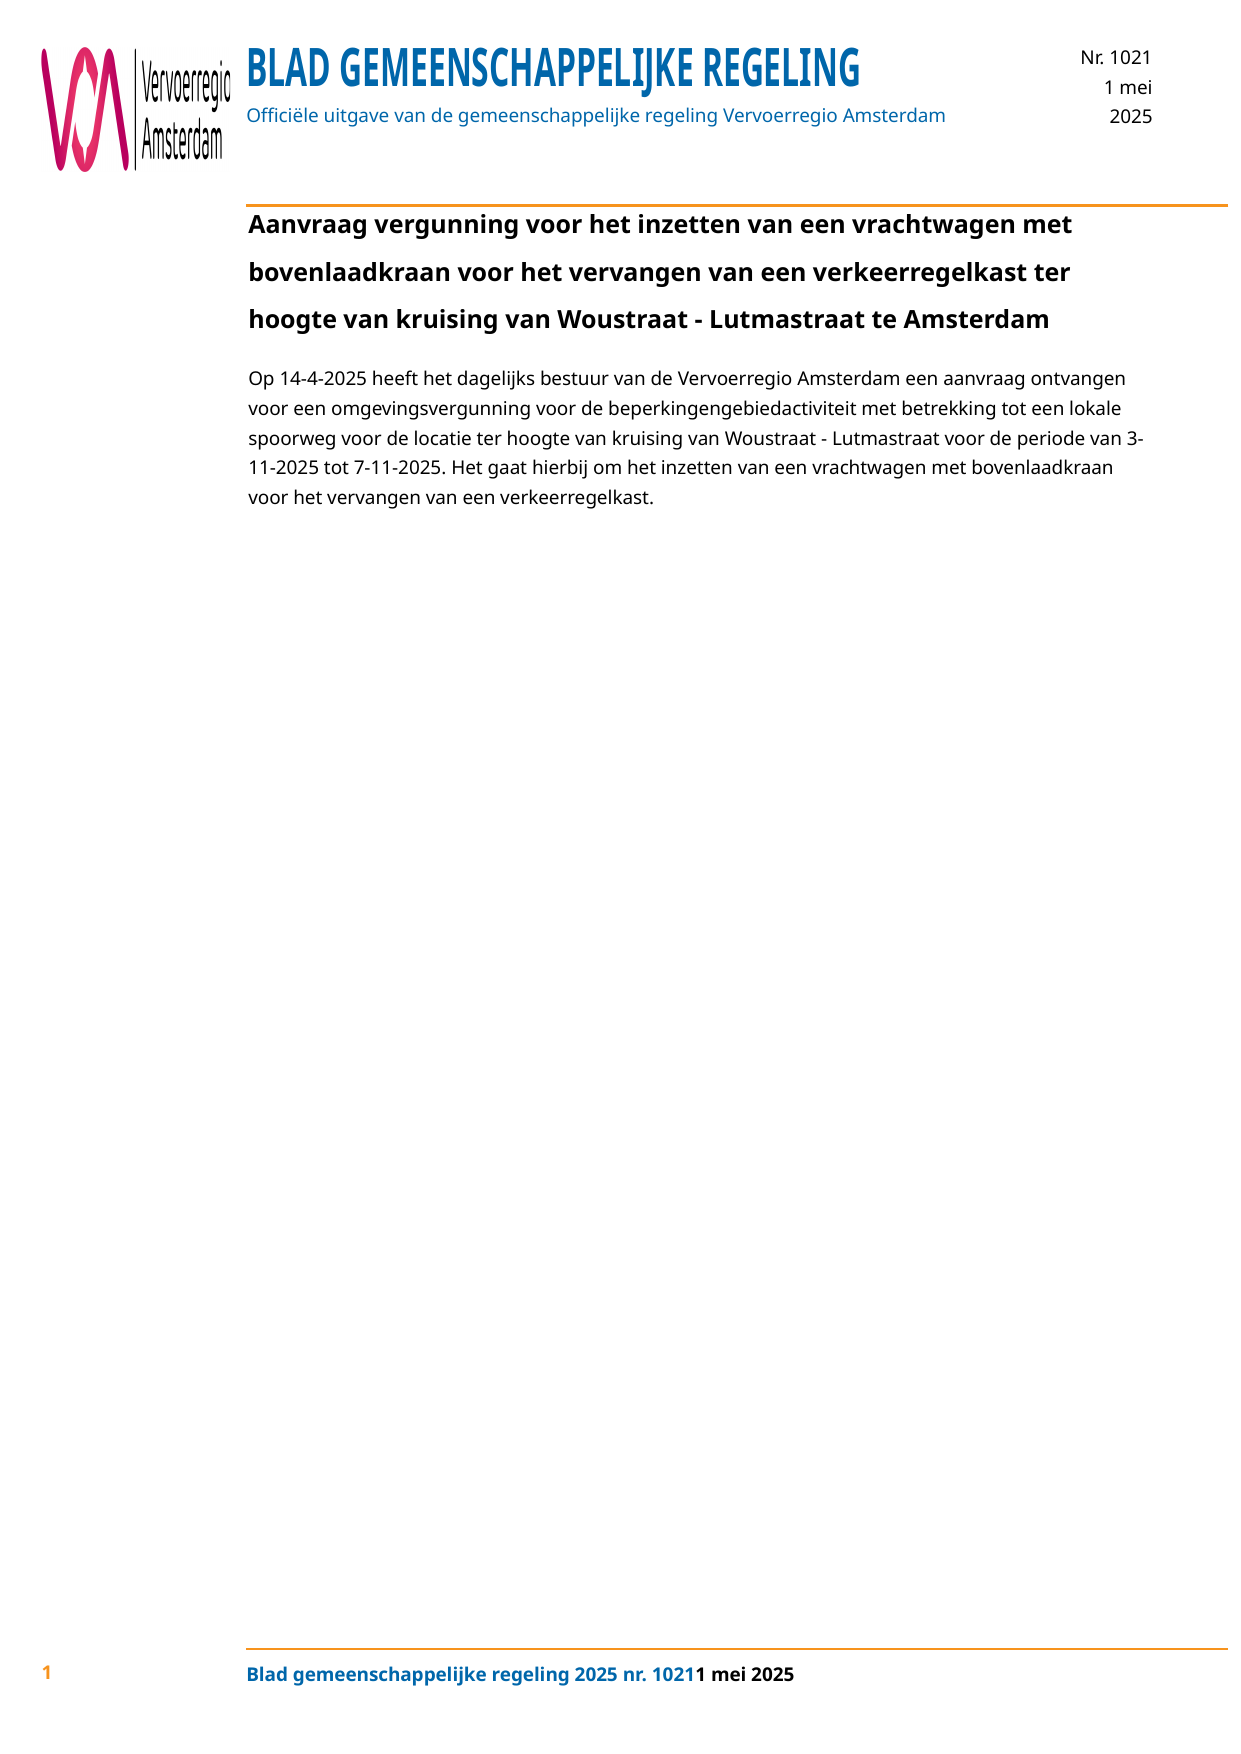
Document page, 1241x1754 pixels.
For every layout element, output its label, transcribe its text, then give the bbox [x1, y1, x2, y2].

picture [41, 47, 231, 172]
text Aanvraag vergunning voor het inzetten van een vrachtwagen met bovenlaadkraan voor het vervangen van een verkeerregelkast ter hoogte van kruising van Woustraat - Lutmastraat te Amsterdam [248, 207, 1152, 336]
text Op 14-4-2025 heeft het dagelijks bestuur van de Vervoerregio Amsterdam een aanvraag ontvangen voor een omgevingsvergunning voor de beperkingengebiedactiviteit met betrekking tot een lokale spoorweg voor de locatie ter hoogte van kruising van Woustraat - Lutmastraat voor de periode van 3-11-2025 tot 7-11-2025. Het gaat hierbij om het inzetten van een vrachtwagen met bovenlaadkraan voor het vervangen van een verkeerregelkast. [248, 366, 1152, 509]
